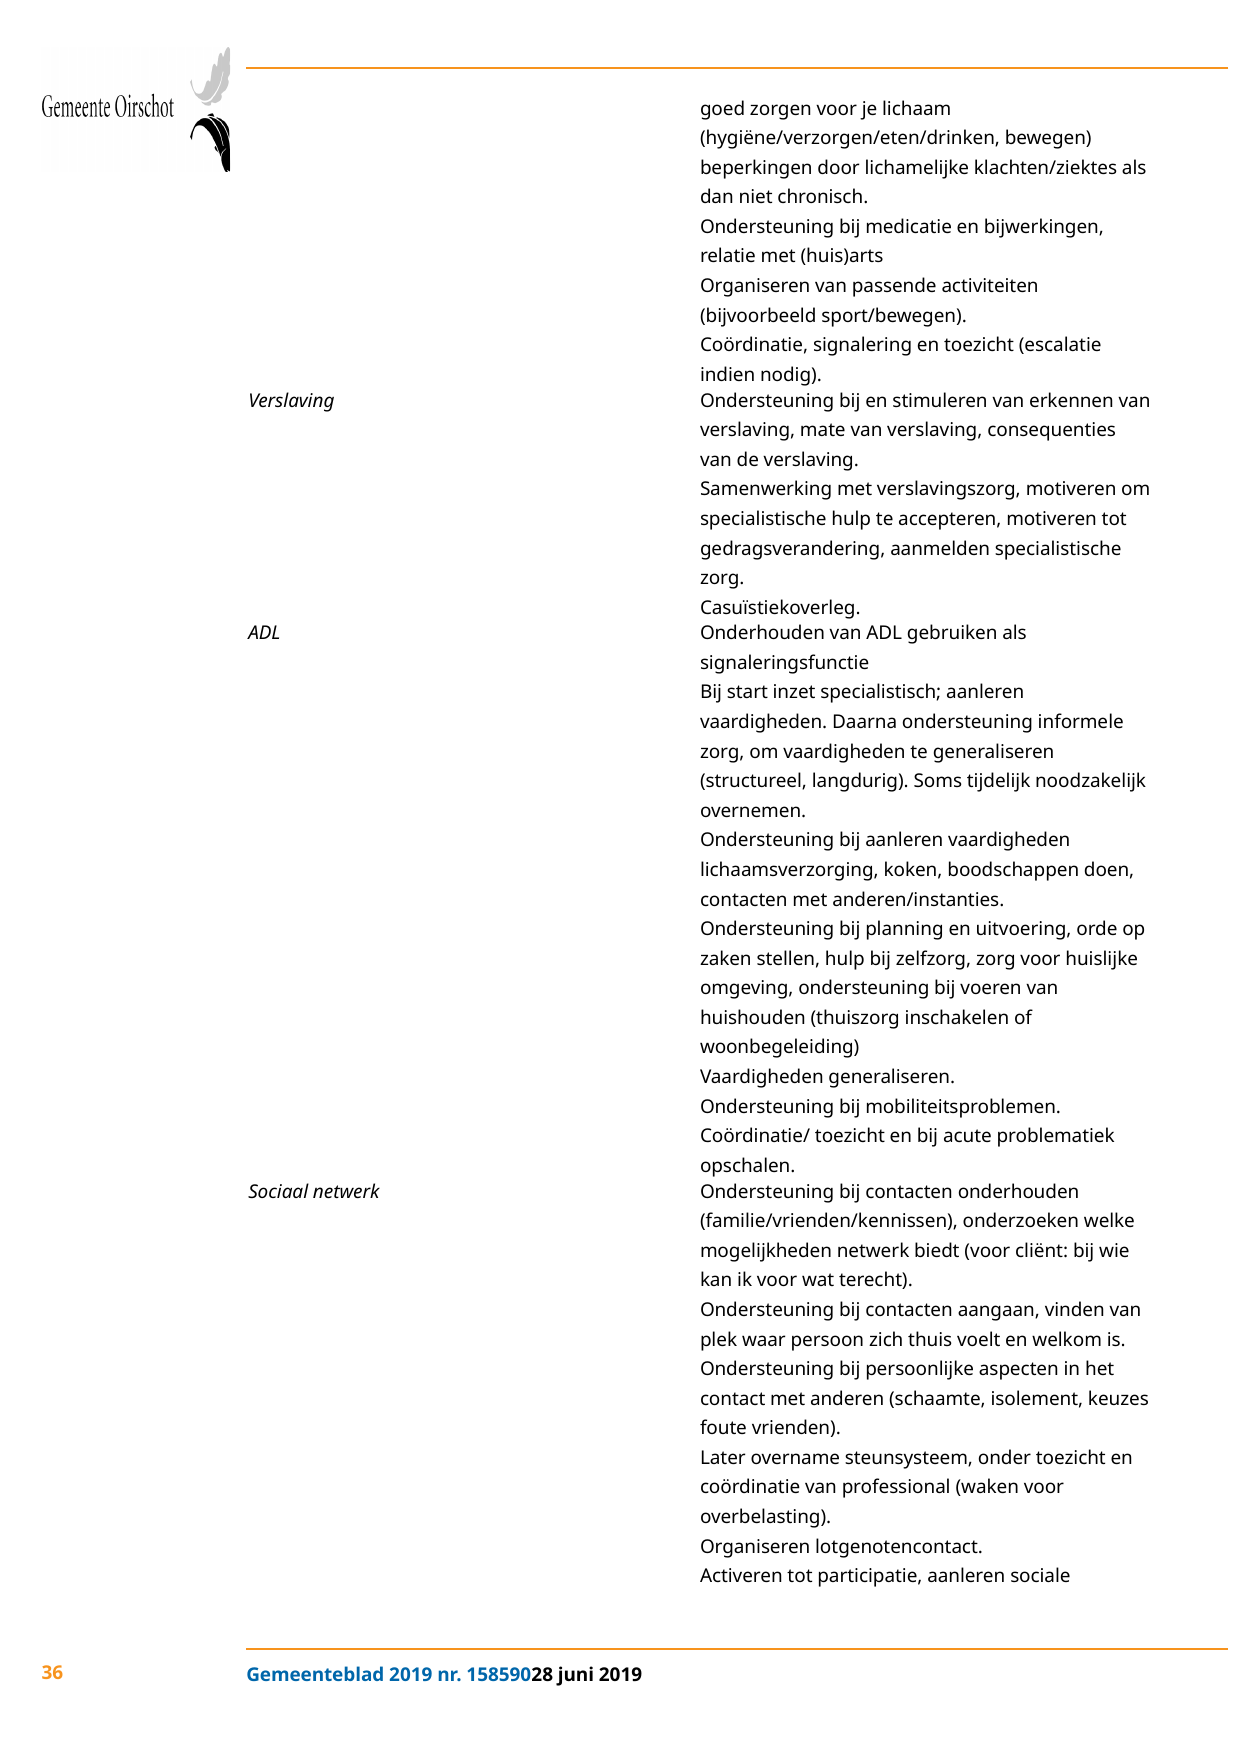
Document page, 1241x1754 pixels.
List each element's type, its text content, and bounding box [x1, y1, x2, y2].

table_cell Onderhouden van ADL gebruiken als signaleringsfunctie Bij start inzet specialistisch; aanleren vaardigheden. Daarna ondersteuning informele zorg, om vaardigheden te generaliseren (structureel, langdurig). Soms tijdelijk noodzakelijk overnemen. Ondersteuning bij aanleren vaardigheden lichaamsverzorging, koken, boodschappen doen, contacten met anderen/instanties. Ondersteuning bij planning en uitvoering, orde op zaken stellen, hulp bij zelfzorg, zorg voor huislijke omgeving, ondersteuning bij voeren van huishouden (thuiszorg inschakelen of woonbegeleiding) Vaardigheden generaliseren. Ondersteuning bij mobiliteitsproblemen. Coördinatie/ toezicht en bij acute problematiek opschalen. [700, 620, 1152, 1178]
table_cell Verslaving [248, 387, 700, 619]
table_cell [248, 95, 700, 387]
table_cell goed zorgen voor je lichaam (hygiëne/verzorgen/eten/drinken, bewegen) beperkingen door lichamelijke klachten/ziektes als dan niet chronisch. Ondersteuning bij medicatie en bijwerkingen, relatie met (huis)arts Organiseren van passende activiteiten (bijvoorbeeld sport/bewegen). Coördinatie, signalering en toezicht (escalatie indien nodig). [700, 95, 1152, 387]
picture [41, 47, 231, 172]
table_cell Sociaal netwerk [248, 1178, 700, 1588]
table_cell ADL [248, 620, 700, 1178]
table_cell Ondersteuning bij en stimuleren van erkennen van verslaving, mate van verslaving, consequenties van de verslaving. Samenwerking met verslavingszorg, motiveren om specialistische hulp te accepteren, motiveren tot gedragsverandering, aanmelden specialistische zorg. Casuïstiekoverleg. [700, 387, 1152, 619]
table_cell Ondersteuning bij contacten onderhouden (familie/vrienden/kennissen), onderzoeken welke mogelijkheden netwerk biedt (voor cliënt: bij wie kan ik voor wat terecht). Ondersteuning bij contacten aangaan, vinden van plek waar persoon zich thuis voelt en welkom is. Ondersteuning bij persoonlijke aspecten in het contact met anderen (schaamte, isolement, keuzes foute vrienden). Later overname steunsysteem, onder toezicht en coördinatie van professional (waken voor overbelasting). Organiseren lotgenotencontact. Activeren tot participatie, aanleren sociale [700, 1178, 1152, 1588]
